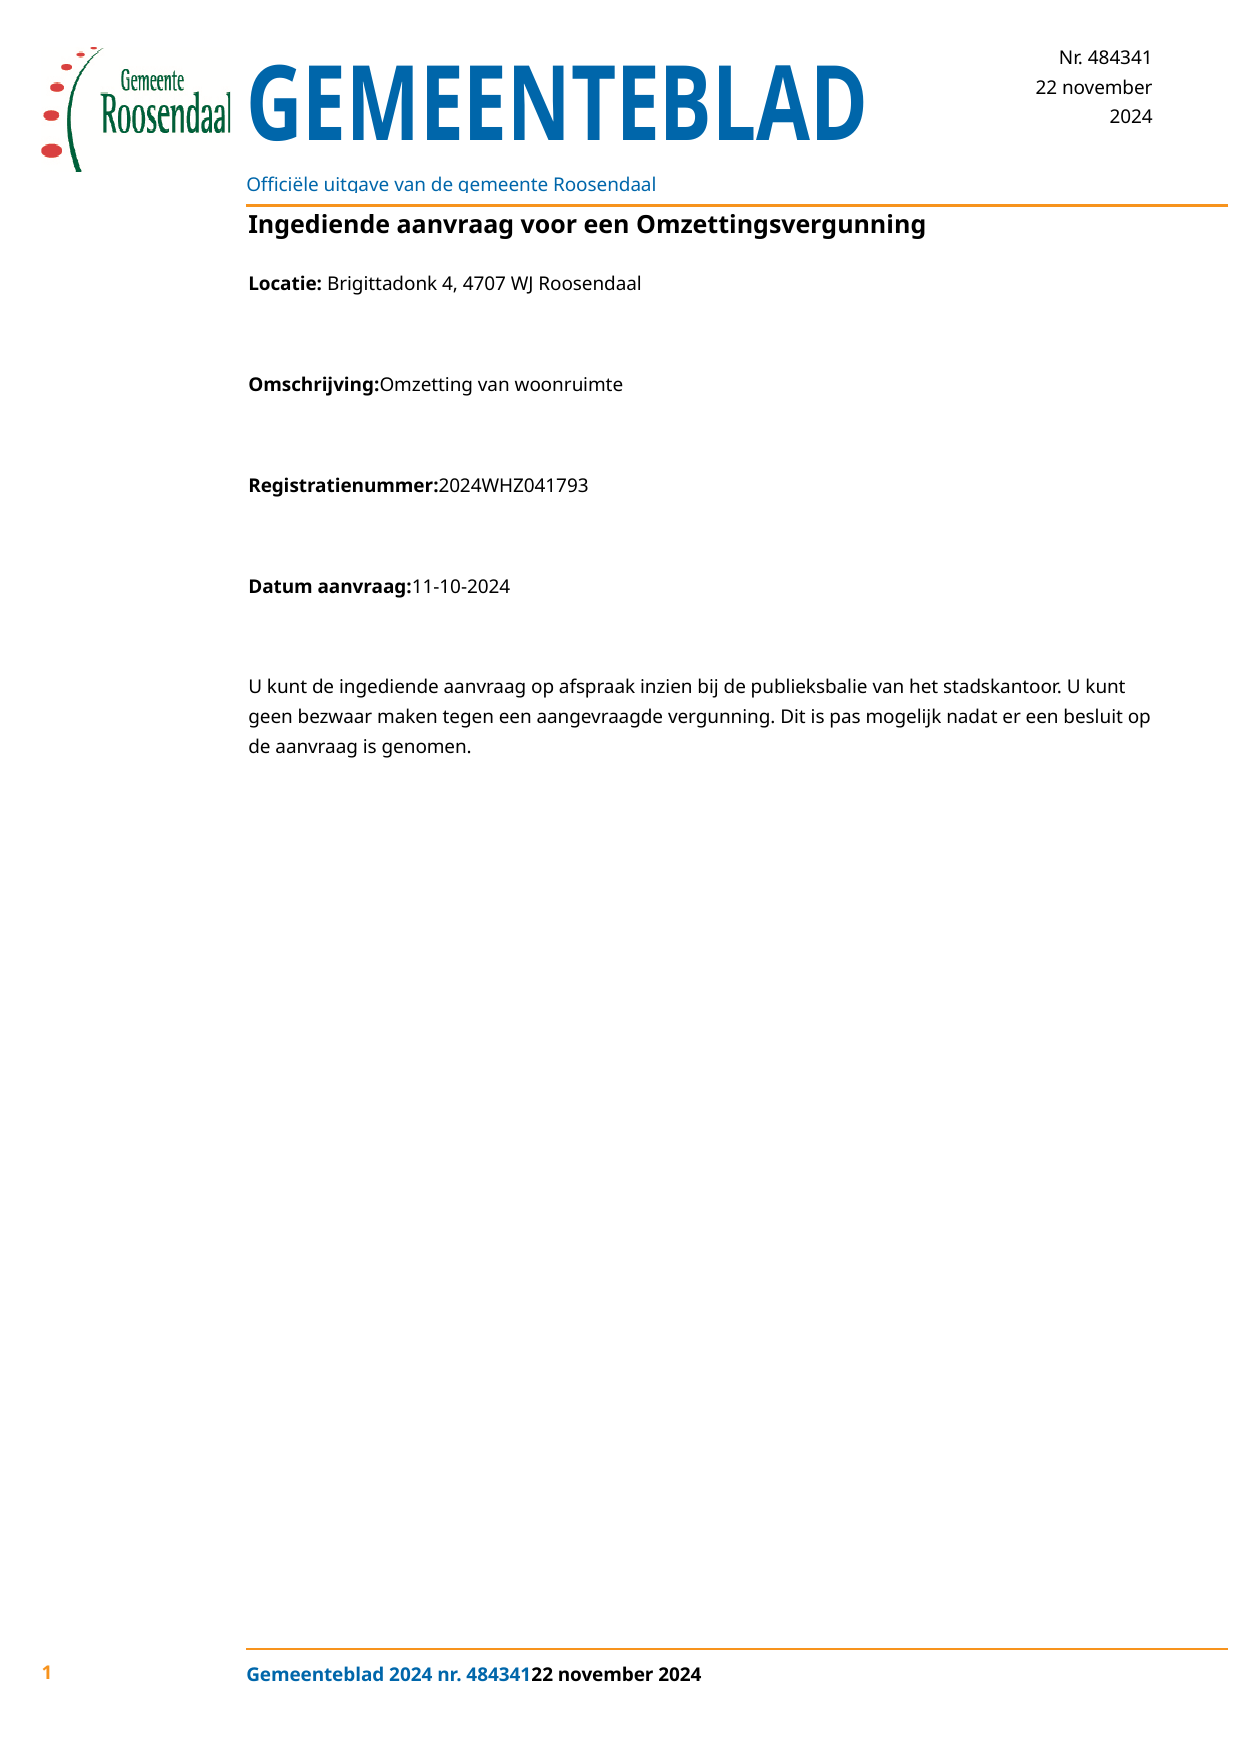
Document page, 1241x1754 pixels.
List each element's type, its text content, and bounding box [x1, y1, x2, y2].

picture [41, 47, 231, 172]
text Datum aanvraag:11-10-2024 [248, 573, 1152, 598]
text Locatie: Brigittadonk 4, 4707 WJ Roosendaal [248, 270, 1152, 296]
text Ingediende aanvraag voor een Omzettingsvergunning [248, 207, 1152, 241]
text Registratienummer:2024WHZ041793 [248, 472, 1152, 498]
text Omschrijving:Omzetting van woonruimte [248, 371, 1152, 397]
text U kunt de ingediende aanvraag op afspraak inzien bij de publieksbalie van het stadskantoor. U kunt geen bezwaar maken tegen een aangevraagde vergunning. Dit is pas mogelijk nadat er een besluit op de aanvraag is genomen. [248, 674, 1152, 758]
